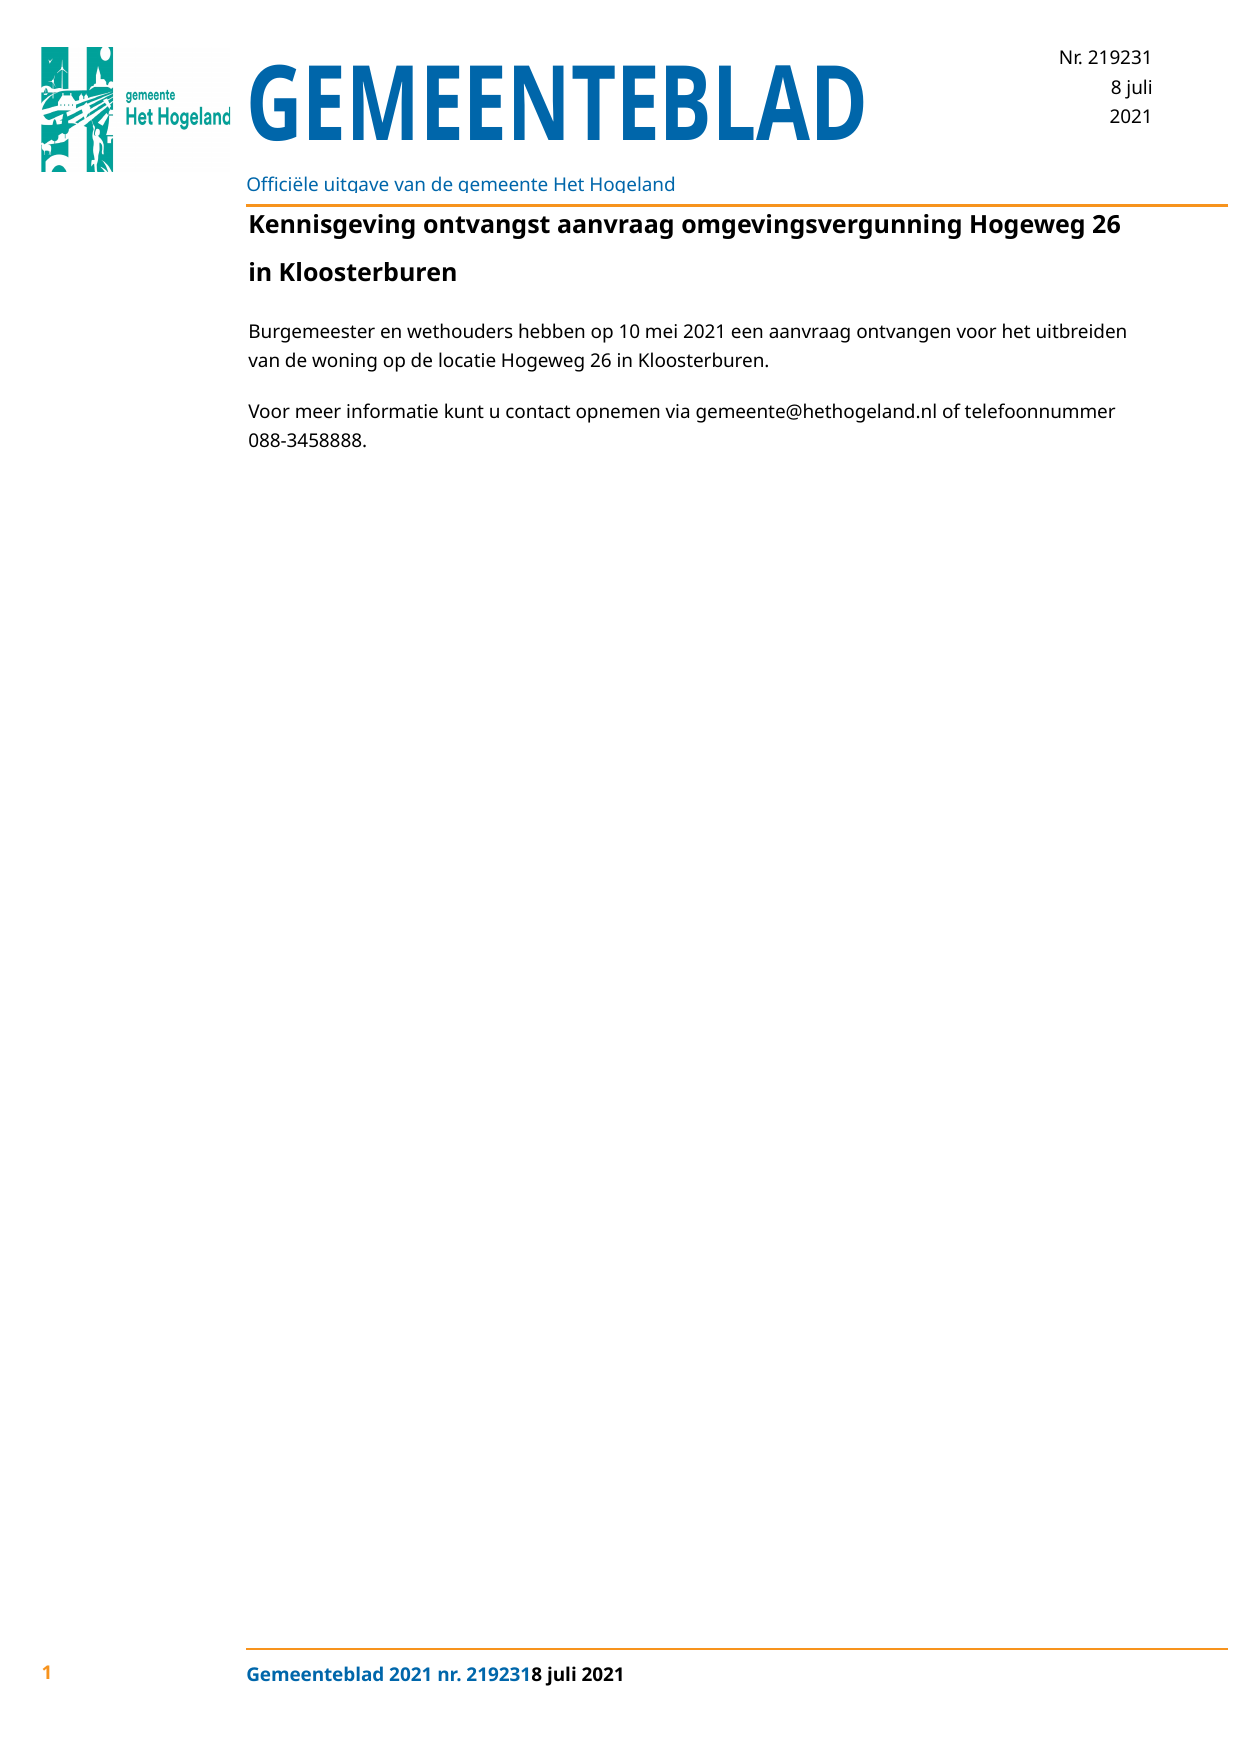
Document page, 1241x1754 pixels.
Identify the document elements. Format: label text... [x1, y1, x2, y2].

picture [41, 47, 231, 172]
text Voor meer informatie kunt u contact opnemen via gemeente@hethogeland.nl of telefoonnummer 088-3458888. [248, 398, 1152, 453]
text Burgemeester en wethouders hebben op 10 mei 2021 een aanvraag ontvangen voor het uitbreiden van de woning op de locatie Hogeweg 26 in Kloosterburen. [248, 318, 1152, 373]
text Kennisgeving ontvangst aanvraag omgevingsvergunning Hogeweg 26 in Kloosterburen [248, 207, 1152, 288]
